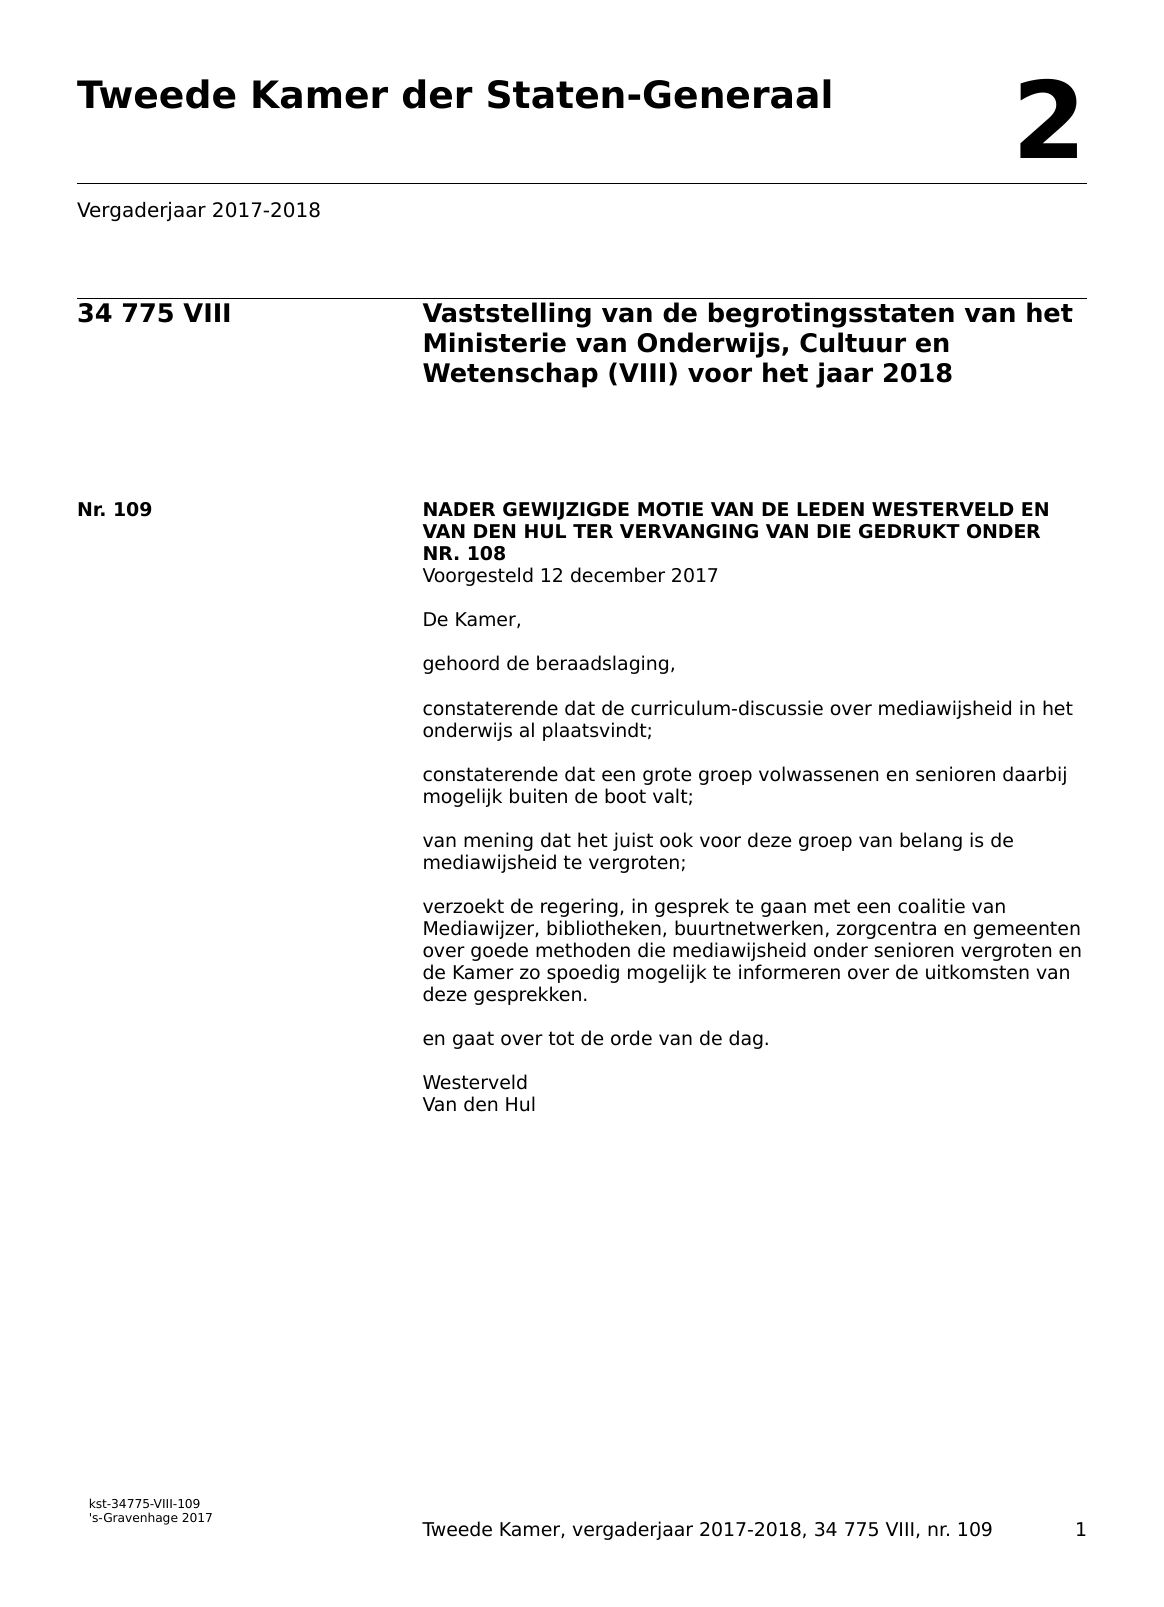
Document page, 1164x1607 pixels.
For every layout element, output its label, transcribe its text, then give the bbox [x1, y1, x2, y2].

text constaterende dat de curriculum-discussie over mediawijsheid in het onderwijs al plaatsvindt; [422, 697, 1087, 741]
text verzoekt de regering, in gesprek te gaan met een coalitie van Mediawijzer, bibliotheken, buurtnetwerken, zorgcentra en gemeenten over goede methoden die mediawijsheid onder senioren vergroten en de Kamer zo spoedig mogelijk te informeren over de uitkomsten van deze gesprekken. [422, 896, 1087, 1006]
subtitle Nr. 109 NADER GEWIJZIGDE MOTIE VAN DE LEDEN WESTERVELD EN VAN DEN HUL TER VERVANGING VAN DIE GEDRUKT ONDER NR. 108 [77, 499, 1087, 565]
table_header 2 [886, 59, 1087, 183]
table_cell Vergaderjaar 2017-2018 [77, 184, 1087, 298]
text Van den Hul [422, 1094, 1087, 1116]
text Voorgesteld 12 december 2017 [422, 565, 1087, 587]
text en gaat over tot de orde van de dag. [422, 1028, 1087, 1050]
subtitle 34 775 VIII Vaststelling van de begrotingsstaten van het Ministerie van Onderwijs, Cultuur en Wetenschap (VIII) voor het jaar 2018 [77, 299, 1087, 388]
text kst-34775-VIII-109 [88, 1497, 323, 1511]
table_header Tweede Kamer der Staten-Generaal [77, 59, 886, 183]
text 's-Gravenhage 2017 [88, 1511, 323, 1525]
text constaterende dat een grote groep volwassenen en senioren daarbij mogelijk buiten de boot valt; [422, 764, 1087, 808]
text van mening dat het juist ook voor deze groep van belang is de mediawijsheid te vergroten; [422, 830, 1087, 874]
text Westerveld [422, 1072, 1087, 1094]
text gehoord de beraadslaging, [422, 653, 1087, 675]
text De Kamer, [422, 609, 1087, 631]
